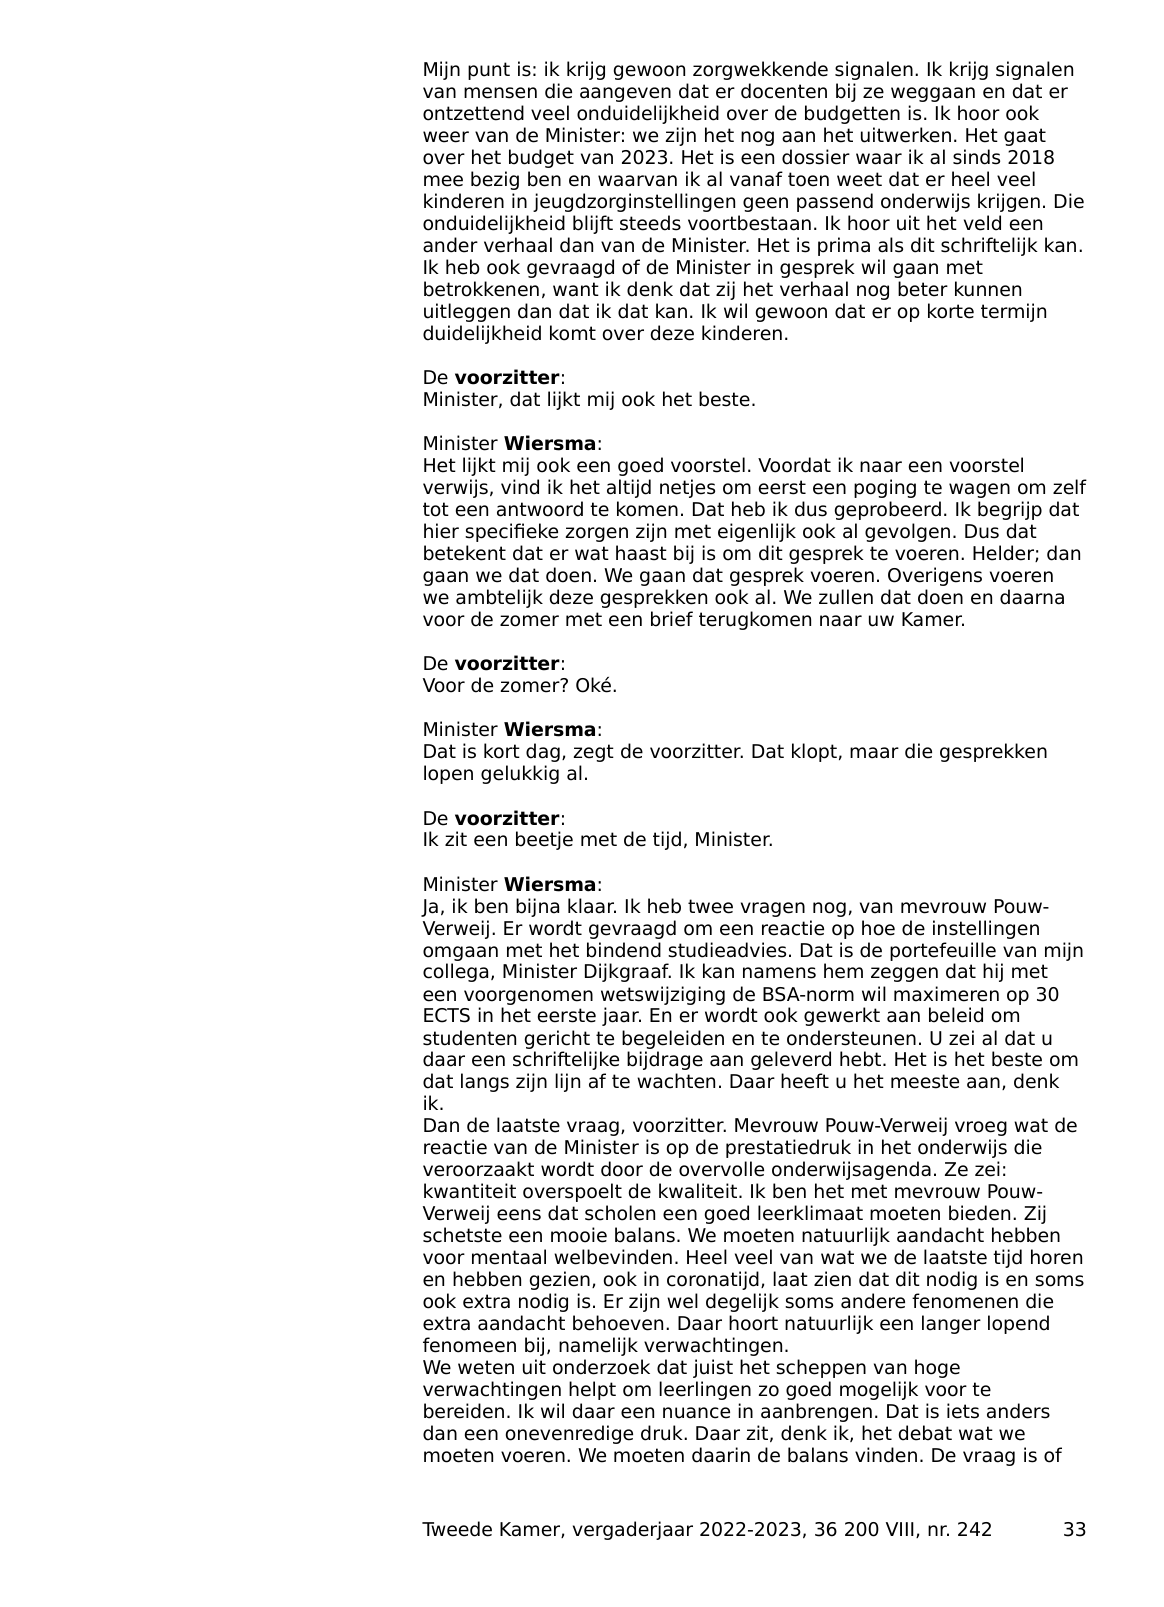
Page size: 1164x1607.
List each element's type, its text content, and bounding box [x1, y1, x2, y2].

text Minister, dat lijkt mij ook het beste. [422, 389, 1087, 411]
text Ik zit een beetje met de tijd, Minister. [422, 829, 1087, 851]
text Minister Wiersma: [422, 873, 1087, 896]
text We weten uit onderzoek dat juist het scheppen van hoge verwachtingen helpt om leerlingen zo goed mogelijk voor te bereiden. Ik wil daar een nuance in aanbrengen. Dat is iets anders dan een onevenredige druk. Daar zit, denk ik, het debat wat we moeten voeren. We moeten daarin de balans vinden. De vraag is of [422, 1357, 1087, 1467]
text Dat is kort dag, zegt de voorzitter. Dat klopt, maar die gesprekken lopen gelukkig al. [422, 741, 1087, 785]
text De voorzitter: [422, 653, 1087, 675]
text Ja, ik ben bijna klaar. Ik heb twee vragen nog, van mevrouw Pouw-Verweij. Er wordt gevraagd om een reactie op hoe de instellingen omgaan met het bindend studieadvies. Dat is de portefeuille van mijn collega, Minister Dijkgraaf. Ik kan namens hem zeggen dat hij met een voorgenomen wetswijziging de BSA-norm wil maximeren op 30 ECTS in het eerste jaar. En er wordt ook gewerkt aan beleid om studenten gericht te begeleiden en te ondersteunen. U zei al dat u daar een schriftelijke bijdrage aan geleverd hebt. Het is het beste om dat langs zijn lijn af te wachten. Daar heeft u het meeste aan, denk ik. [422, 896, 1087, 1115]
text Voor de zomer? Oké. [422, 675, 1087, 697]
text Minister Wiersma: [422, 719, 1087, 741]
text De voorzitter: [422, 367, 1087, 389]
text Minister Wiersma: [422, 433, 1087, 455]
text Het lijkt mij ook een goed voorstel. Voordat ik naar een voorstel verwijs, vind ik het altijd netjes om eerst een poging te wagen om zelf tot een antwoord te komen. Dat heb ik dus geprobeerd. Ik begrijp dat hier specifieke zorgen zijn met eigenlijk ook al gevolgen. Dus dat betekent dat er wat haast bij is om dit gesprek te voeren. Helder; dan gaan we dat doen. We gaan dat gesprek voeren. Overigens voeren we ambtelijk deze gesprekken ook al. We zullen dat doen en daarna voor de zomer met een brief terugkomen naar uw Kamer. [422, 455, 1087, 631]
text De voorzitter: [422, 807, 1087, 829]
text Mijn punt is: ik krijg gewoon zorgwekkende signalen. Ik krijg signalen van mensen die aangeven dat er docenten bij ze weggaan en dat er ontzettend veel onduidelijkheid over de budgetten is. Ik hoor ook weer van de Minister: we zijn het nog aan het uitwerken. Het gaat over het budget van 2023. Het is een dossier waar ik al sinds 2018 mee bezig ben en waarvan ik al vanaf toen weet dat er heel veel kinderen in jeugdzorginstellingen geen passend onderwijs krijgen. Die onduidelijkheid blijft steeds voortbestaan. Ik hoor uit het veld een ander verhaal dan van de Minister. Het is prima als dit schriftelijk kan. Ik heb ook gevraagd of de Minister in gesprek wil gaan met betrokkenen, want ik denk dat zij het verhaal nog beter kunnen uitleggen dan dat ik dat kan. Ik wil gewoon dat er op korte termijn duidelijkheid komt over deze kinderen. [422, 59, 1087, 345]
text Dan de laatste vraag, voorzitter. Mevrouw Pouw-Verweij vroeg wat de reactie van de Minister is op de prestatiedruk in het onderwijs die veroorzaakt wordt door de overvolle onderwijsagenda. Ze zei: kwantiteit overspoelt de kwaliteit. Ik ben het met mevrouw Pouw-Verweij eens dat scholen een goed leerklimaat moeten bieden. Zij schetste een mooie balans. We moeten natuurlijk aandacht hebben voor mentaal welbevinden. Heel veel van wat we de laatste tijd horen en hebben gezien, ook in coronatijd, laat zien dat dit nodig is en soms ook extra nodig is. Er zijn wel degelijk soms andere fenomenen die extra aandacht behoeven. Daar hoort natuurlijk een langer lopend fenomeen bij, namelijk verwachtingen. [422, 1115, 1087, 1357]
